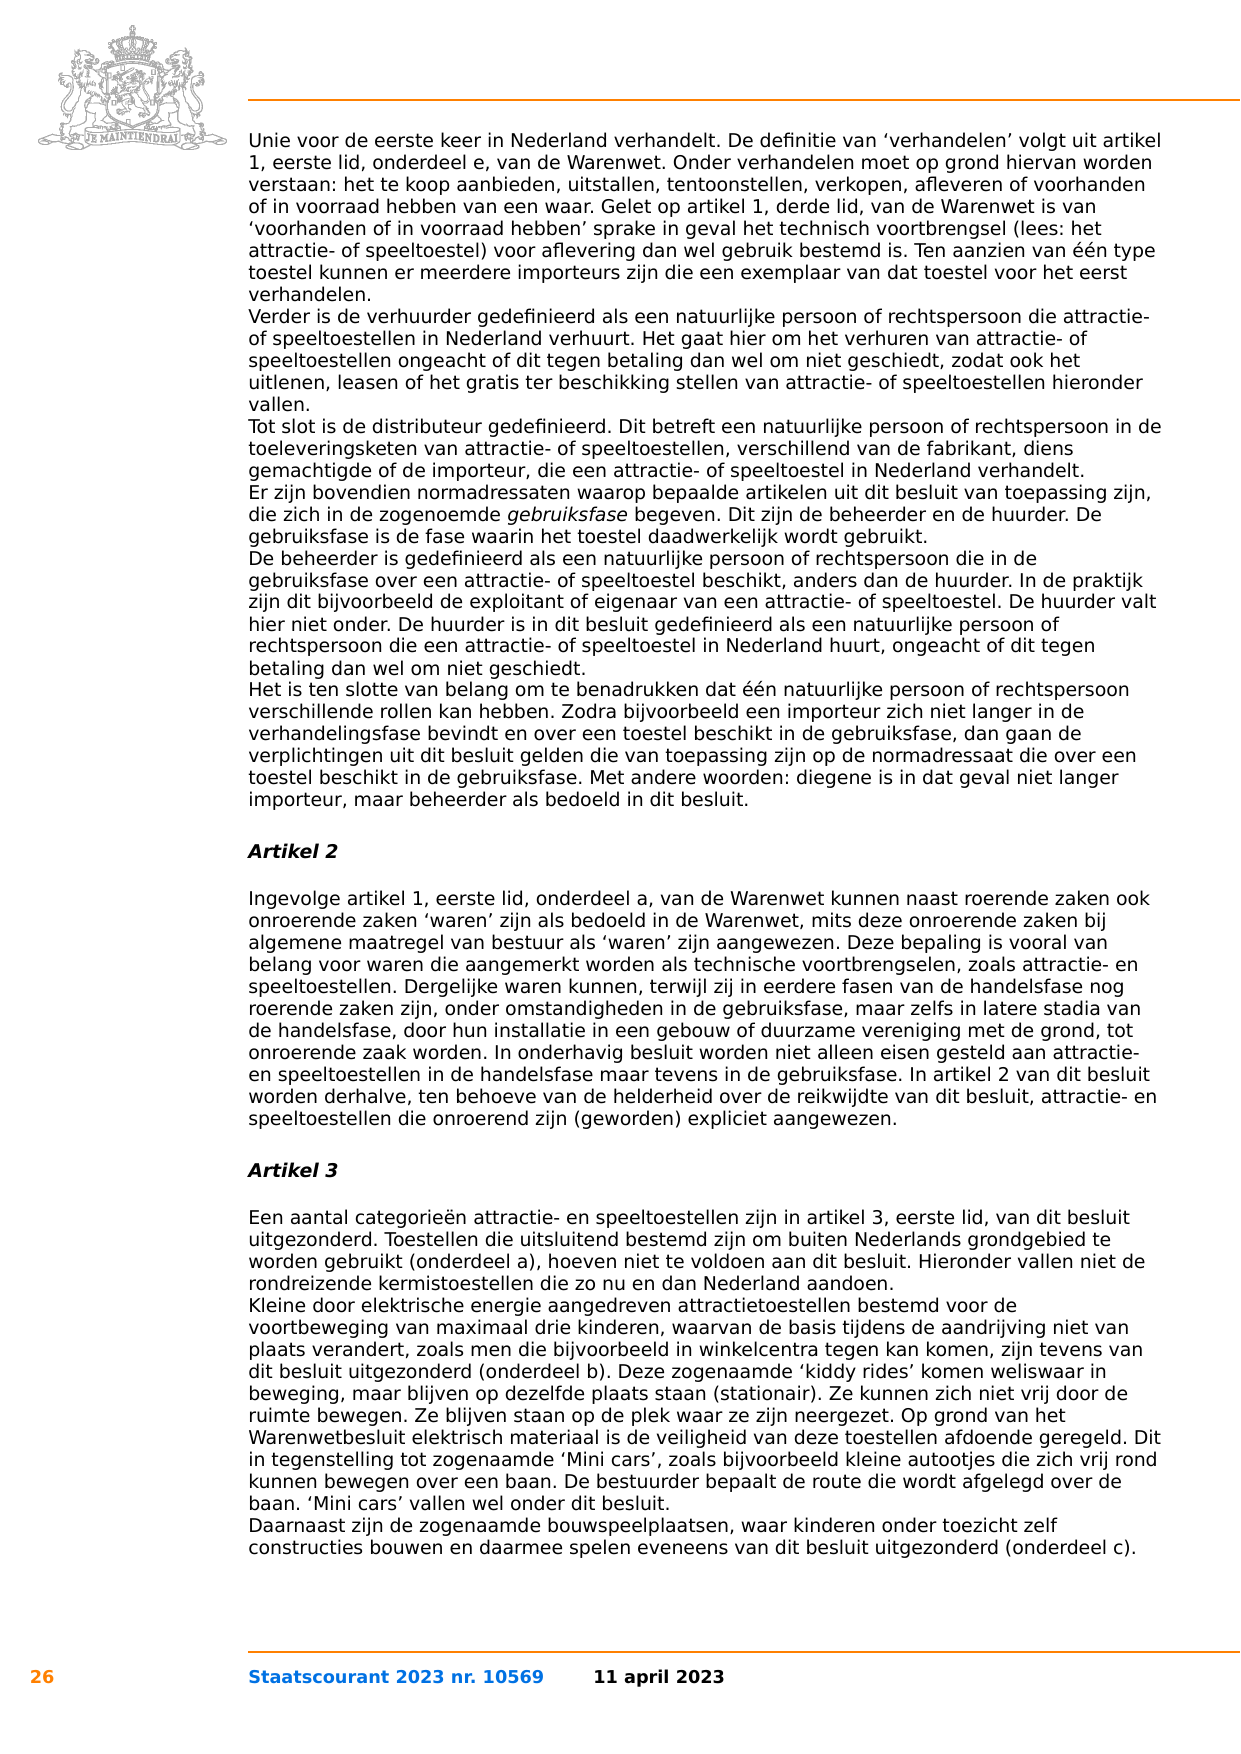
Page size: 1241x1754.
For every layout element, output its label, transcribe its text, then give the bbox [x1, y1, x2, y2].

text Verder is de verhuurder gedefinieerd als een natuurlijke persoon of rechtspersoon die attractie- of speeltoestellen in Nederland verhuurt. Het gaat hier om het verhuren van attractie- of speeltoestellen ongeacht of dit tegen betaling dan wel om niet geschiedt, zodat ook het uitlenen, leasen of het gratis ter beschikking stellen van attractie- of speeltoestellen hieronder vallen. [248, 306, 1163, 416]
text Daarnaast zijn de zogenaamde bouwspeelplaatsen, waar kinderen onder toezicht zelf constructies bouwen en daarmee spelen eveneens van dit besluit uitgezonderd (onderdeel c). [248, 1515, 1163, 1559]
text Er zijn bovendien normadressaten waarop bepaalde artikelen uit dit besluit van toepassing zijn, die zich in de zogenoemde gebruiksfase begeven. Dit zijn de beheerder en de huurder. De gebruiksfase is de fase waarin het toestel daadwerkelijk wordt gebruikt. [248, 482, 1163, 547]
text Ingevolge artikel 1, eerste lid, onderdeel a, van de Warenwet kunnen naast roerende zaken ook onroerende zaken ‘waren’ zijn als bedoeld in de Warenwet, mits deze onroerende zaken bij algemene maatregel van bestuur als ‘waren’ zijn aangewezen. Deze bepaling is vooral van belang voor waren die aangemerkt worden als technische voortbrengselen, zoals attractie- en speeltoestellen. Dergelijke waren kunnen, terwijl zij in eerdere fasen van de handelsfase nog roerende zaken zijn, onder omstandigheden in de gebruiksfase, maar zelfs in latere stadia van de handelsfase, door hun installatie in een gebouw of duurzame vereniging met de grond, tot onroerende zaak worden. In onderhavig besluit worden niet alleen eisen gesteld aan attractie- en speeltoestellen in de handelsfase maar tevens in de gebruiksfase. In artikel 2 van dit besluit worden derhalve, ten behoeve van de helderheid over de reikwijdte van dit besluit, attractie- en speeltoestellen die onroerend zijn (geworden) expliciet aangewezen. [248, 888, 1163, 1130]
text De beheerder is gedefinieerd als een natuurlijke persoon of rechtspersoon die in de gebruiksfase over een attractie- of speeltoestel beschikt, anders dan de huurder. In de praktijk zijn dit bijvoorbeeld de exploitant of eigenaar van een attractie- of speeltoestel. De huurder valt hier niet onder. De huurder is in dit besluit gedefinieerd als een natuurlijke persoon of rechtspersoon die een attractie- of speeltoestel in Nederland huurt, ongeacht of dit tegen betaling dan wel om niet geschiedt. [248, 547, 1163, 679]
subtitle Artikel 2 [248, 841, 1163, 863]
subtitle Artikel 3 [248, 1160, 1163, 1182]
text Het is ten slotte van belang om te benadrukken dat één natuurlijke persoon of rechtspersoon verschillende rollen kan hebben. Zodra bijvoorbeeld een importeur zich niet langer in de verhandelingsfase bevindt en over een toestel beschikt in de gebruiksfase, dan gaan de verplichtingen uit dit besluit gelden die van toepassing zijn op de normadressaat die over een toestel beschikt in de gebruiksfase. Met andere woorden: diegene is in dat geval niet langer importeur, maar beheerder als bedoeld in dit besluit. [248, 679, 1163, 811]
picture [38, 25, 227, 150]
text Unie voor de eerste keer in Nederland verhandelt. De definitie van ‘verhandelen’ volgt uit artikel 1, eerste lid, onderdeel e, van de Warenwet. Onder verhandelen moet op grond hiervan worden verstaan: het te koop aanbieden, uitstallen, tentoonstellen, verkopen, afleveren of voorhanden of in voorraad hebben van een waar. Gelet op artikel 1, derde lid, van de Warenwet is van ‘voorhanden of in voorraad hebben’ sprake in geval het technisch voortbrengsel (lees: het attractie- of speeltoestel) voor aflevering dan wel gebruik bestemd is. Ten aanzien van één type toestel kunnen er meerdere importeurs zijn die een exemplaar van dat toestel voor het eerst verhandelen. [248, 130, 1163, 306]
text Kleine door elektrische energie aangedreven attractietoestellen bestemd voor de voortbeweging van maximaal drie kinderen, waarvan de basis tijdens de aandrijving niet van plaats verandert, zoals men die bijvoorbeeld in winkelcentra tegen kan komen, zijn tevens van dit besluit uitgezonderd (onderdeel b). Deze zogenaamde ‘kiddy rides’ komen weliswaar in beweging, maar blijven op dezelfde plaats staan (stationair). Ze kunnen zich niet vrij door de ruimte bewegen. Ze blijven staan op de plek waar ze zijn neergezet. Op grond van het Warenwetbesluit elektrisch materiaal is de veiligheid van deze toestellen afdoende geregeld. Dit in tegenstelling tot zogenaamde ‘Mini cars’, zoals bijvoorbeeld kleine autootjes die zich vrij rond kunnen bewegen over een baan. De bestuurder bepaalt de route die wordt afgelegd over de baan. ‘Mini cars’ vallen wel onder dit besluit. [248, 1295, 1163, 1515]
text Een aantal categorieën attractie- en speeltoestellen zijn in artikel 3, eerste lid, van dit besluit uitgezonderd. Toestellen die uitsluitend bestemd zijn om buiten Nederlands grondgebied te worden gebruikt (onderdeel a), hoeven niet te voldoen aan dit besluit. Hieronder vallen niet de rondreizende kermistoestellen die zo nu en dan Nederland aandoen. [248, 1207, 1163, 1295]
text Tot slot is de distributeur gedefinieerd. Dit betreft een natuurlijke persoon of rechtspersoon in de toeleveringsketen van attractie- of speeltoestellen, verschillend van de fabrikant, diens gemachtigde of de importeur, die een attractie- of speeltoestel in Nederland verhandelt. [248, 416, 1163, 482]
